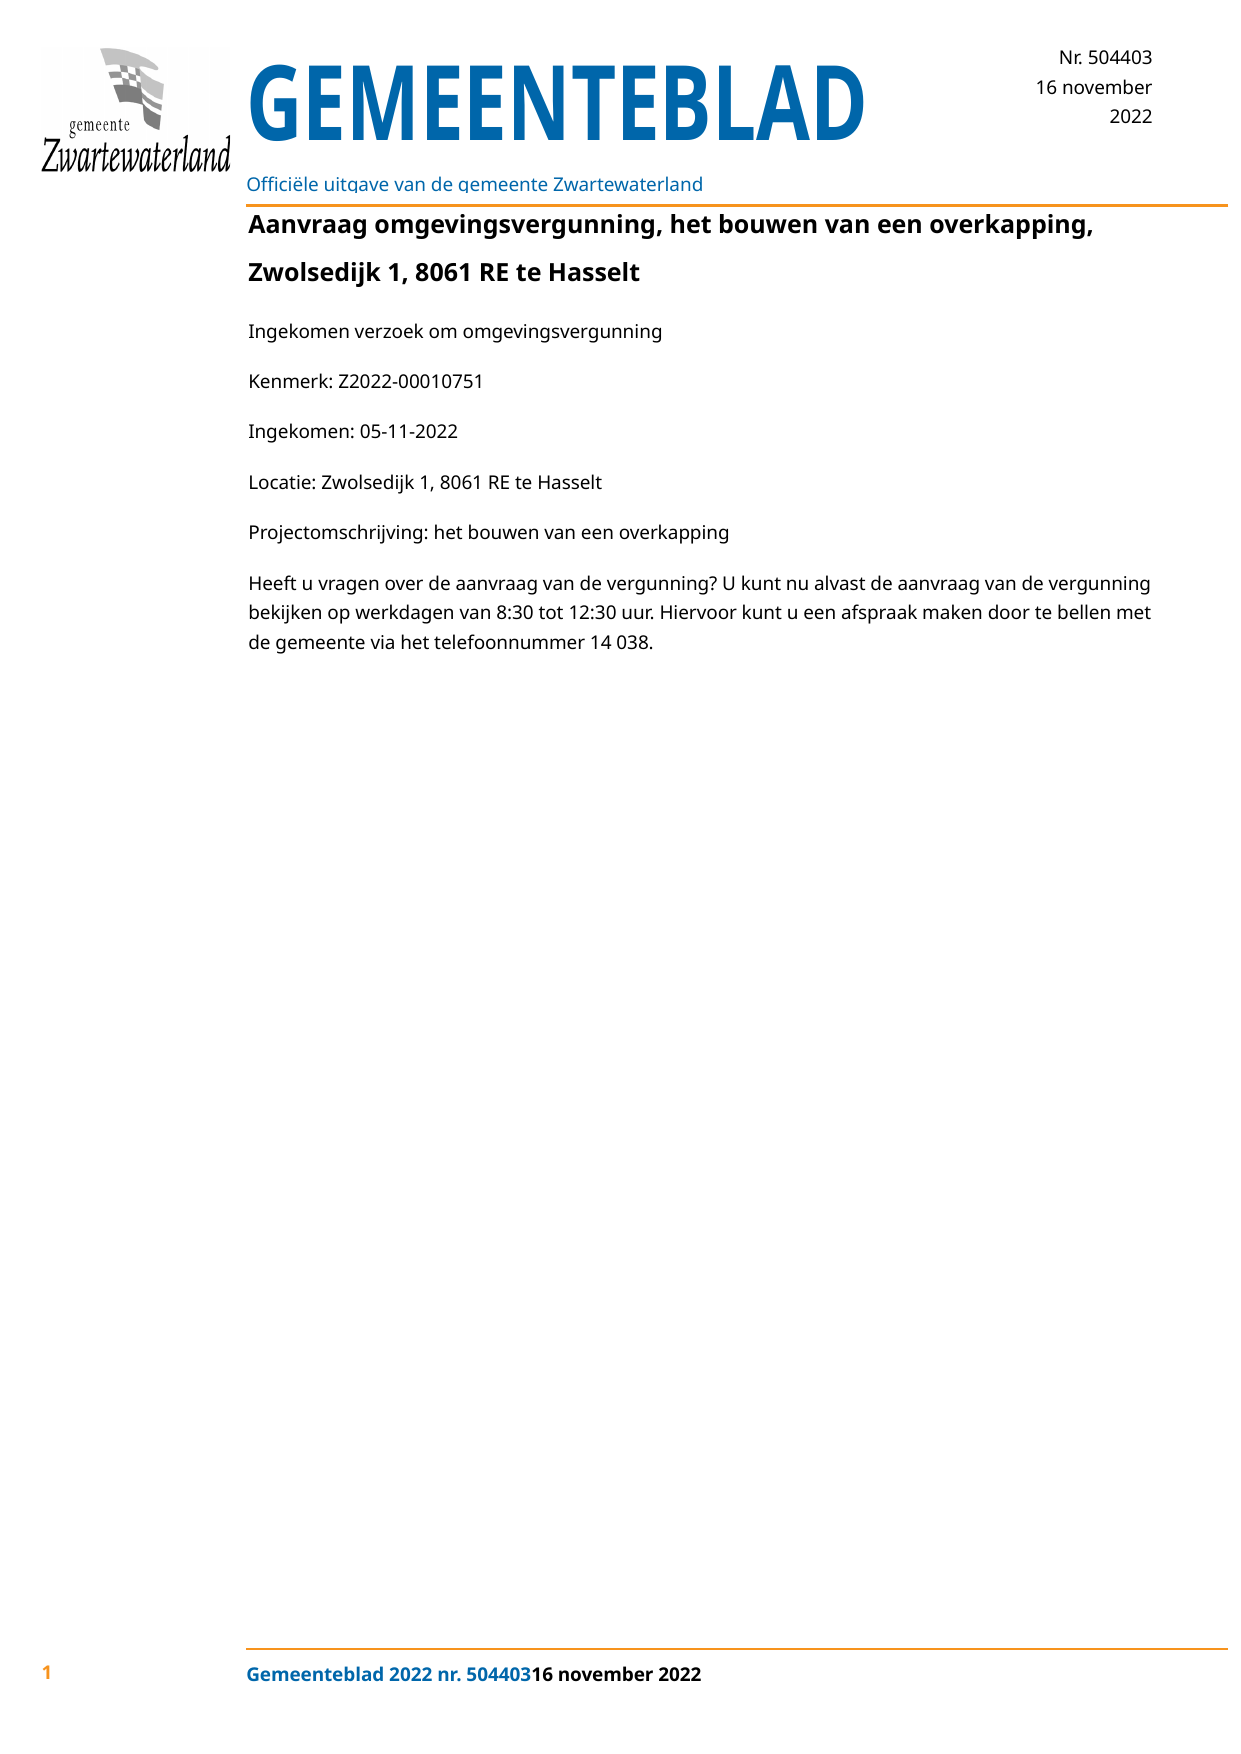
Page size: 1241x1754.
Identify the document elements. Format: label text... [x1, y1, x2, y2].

text Heeft u vragen over de aanvraag van de vergunning? U kunt nu alvast de aanvraag van de vergunning bekijken op werkdagen van 8:30 tot 12:30 uur. Hiervoor kunt u een afspraak maken door te bellen met de gemeente via het telefoonnummer 14 038. [248, 570, 1152, 655]
text Projectomschrijving: het bouwen van een overkapping [248, 519, 1152, 545]
text Aanvraag omgevingsvergunning, het bouwen van een overkapping, Zwolsedijk 1, 8061 RE te Hasselt [248, 207, 1152, 288]
picture [41, 47, 231, 172]
text Ingekomen: 05-11-2022 [248, 419, 1152, 444]
text Kenmerk: Z2022-00010751 [248, 368, 1152, 394]
text Ingekomen verzoek om omgevingsvergunning [248, 318, 1152, 344]
text Locatie: Zwolsedijk 1, 8061 RE te Hasselt [248, 469, 1152, 495]
